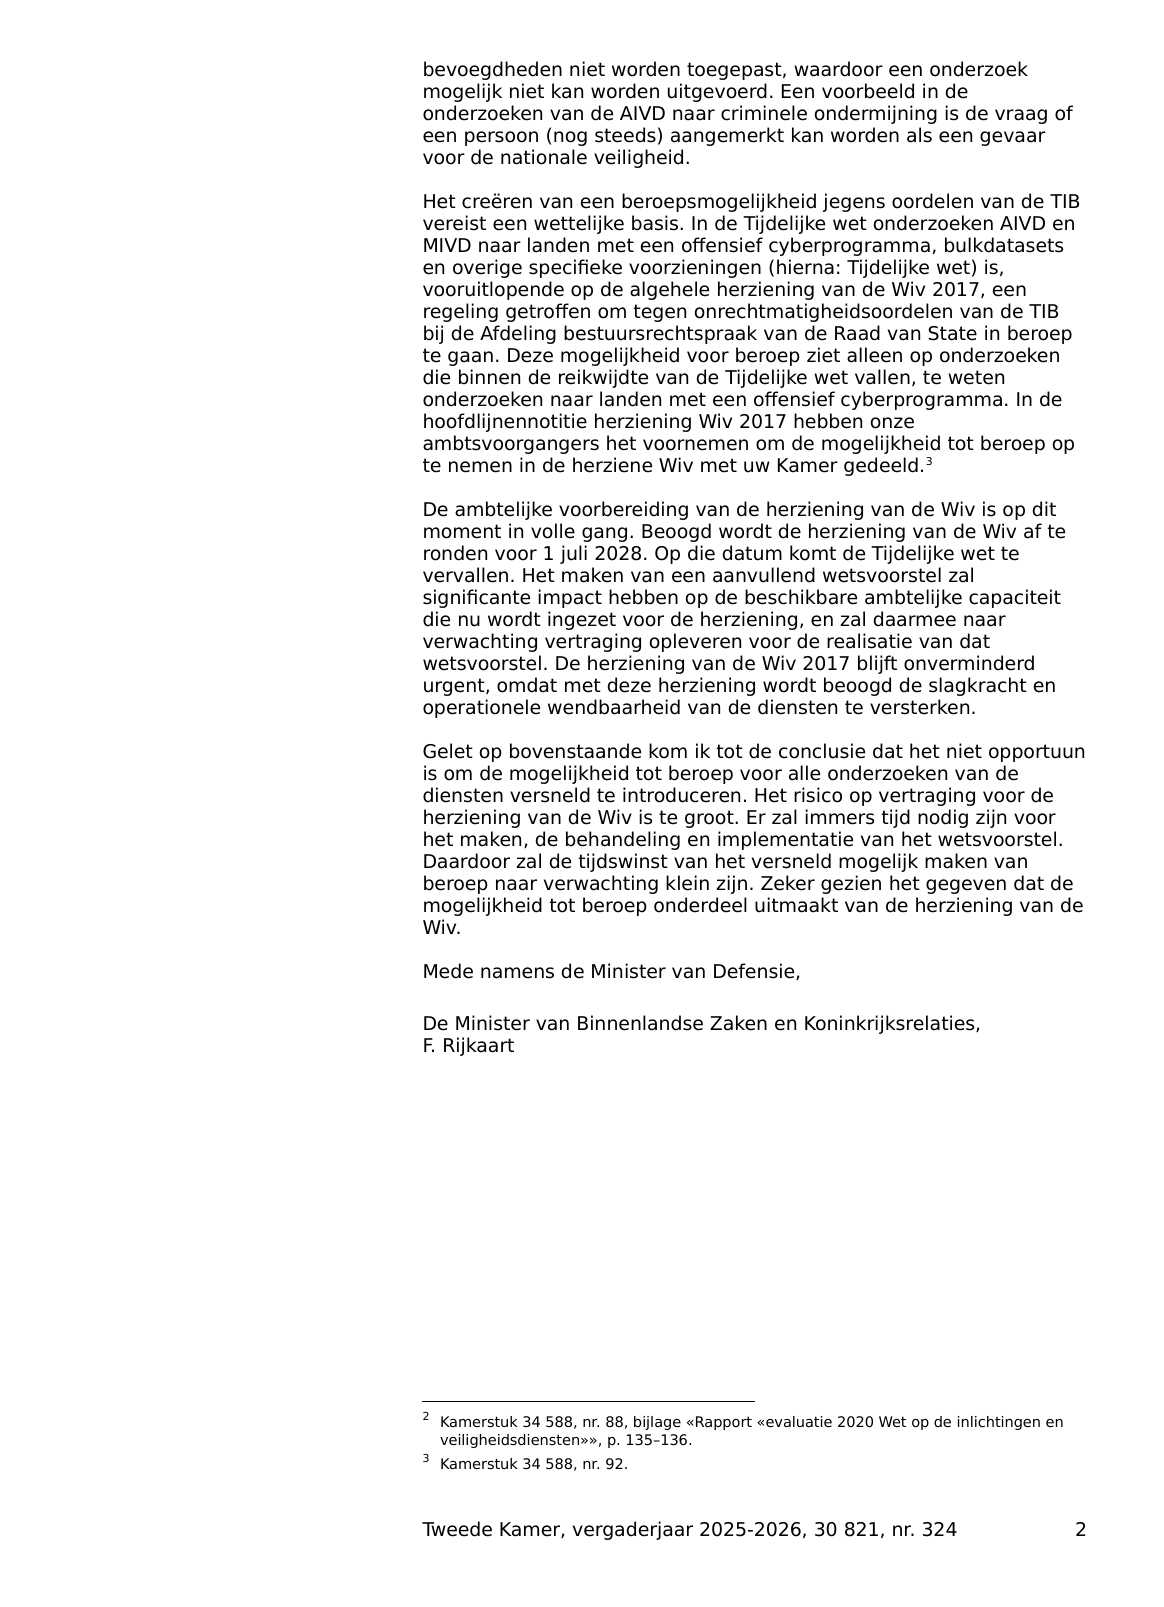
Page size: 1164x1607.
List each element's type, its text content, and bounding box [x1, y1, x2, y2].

text bevoegdheden niet worden toegepast, waardoor een onderzoek mogelijk niet kan worden uitgevoerd. Een voorbeeld in de onderzoeken van de AIVD naar criminele ondermijning is de vraag of een persoon (nog steeds) aangemerkt kan worden als een gevaar voor de nationale veiligheid. [422, 59, 1087, 169]
text Het creëren van een beroepsmogelijkheid jegens oordelen van de TIB vereist een wettelijke basis. In de Tijdelijke wet onderzoeken AIVD en MIVD naar landen met een offensief cyberprogramma, bulkdatasets en overige specifieke voorzieningen (hierna: Tijdelijke wet) is, vooruitlopende op de algehele herziening van de Wiv 2017, een regeling getroffen om tegen onrechtmatigheidsoordelen van de TIB bij de Afdeling bestuursrechtspraak van de Raad van State in beroep te gaan. Deze mogelijkheid voor beroep ziet alleen op onderzoeken die binnen de reikwijdte van de Tijdelijke wet vallen, te weten onderzoeken naar landen met een offensief cyberprogramma. In de hoofdlijnennotitie herziening Wiv 2017 hebben onze ambtsvoorgangers het voornemen om de mogelijkheid tot beroep op te nemen in de herziene Wiv met uw Kamer gedeeld. [422, 191, 1087, 477]
text De ambtelijke voorbereiding van de herziening van de Wiv is op dit moment in volle gang. Beoogd wordt de herziening van de Wiv af te ronden voor 1 juli 2028. Op die datum komt de Tijdelijke wet te vervallen. Het maken van een aanvullend wetsvoorstel zal significante impact hebben op de beschikbare ambtelijke capaciteit die nu wordt ingezet voor de herziening, en zal daarmee naar verwachting vertraging opleveren voor de realisatie van dat wetsvoorstel. De herziening van de Wiv 2017 blijft onverminderd urgent, omdat met deze herziening wordt beoogd de slagkracht en operationele wendbaarheid van de diensten te versterken. [422, 499, 1087, 719]
text Kamerstuk 34 588, nr. 88, bijlage «Rapport «evaluatie 2020 Wet op de inlichtingen en veiligheidsdiensten»», p. 135–136. [422, 1410, 1087, 1449]
text De Minister van Binnenlandse Zaken en Koninkrijksrelaties, F. Rijkaart [422, 1013, 1087, 1057]
text Mede namens de Minister van Defensie, [422, 961, 1087, 983]
text Gelet op bovenstaande kom ik tot de conclusie dat het niet opportuun is om de mogelijkheid tot beroep voor alle onderzoeken van de diensten versneld te introduceren. Het risico op vertraging voor de herziening van de Wiv is te groot. Er zal immers tijd nodig zijn voor het maken, de behandeling en implementatie van het wetsvoorstel. Daardoor zal de tijdswinst van het versneld mogelijk maken van beroep naar verwachting klein zijn. Zeker gezien het gegeven dat de mogelijkheid tot beroep onderdeel uitmaakt van de herziening van de Wiv. [422, 741, 1087, 939]
text Kamerstuk 34 588, nr. 92. [422, 1452, 1087, 1474]
